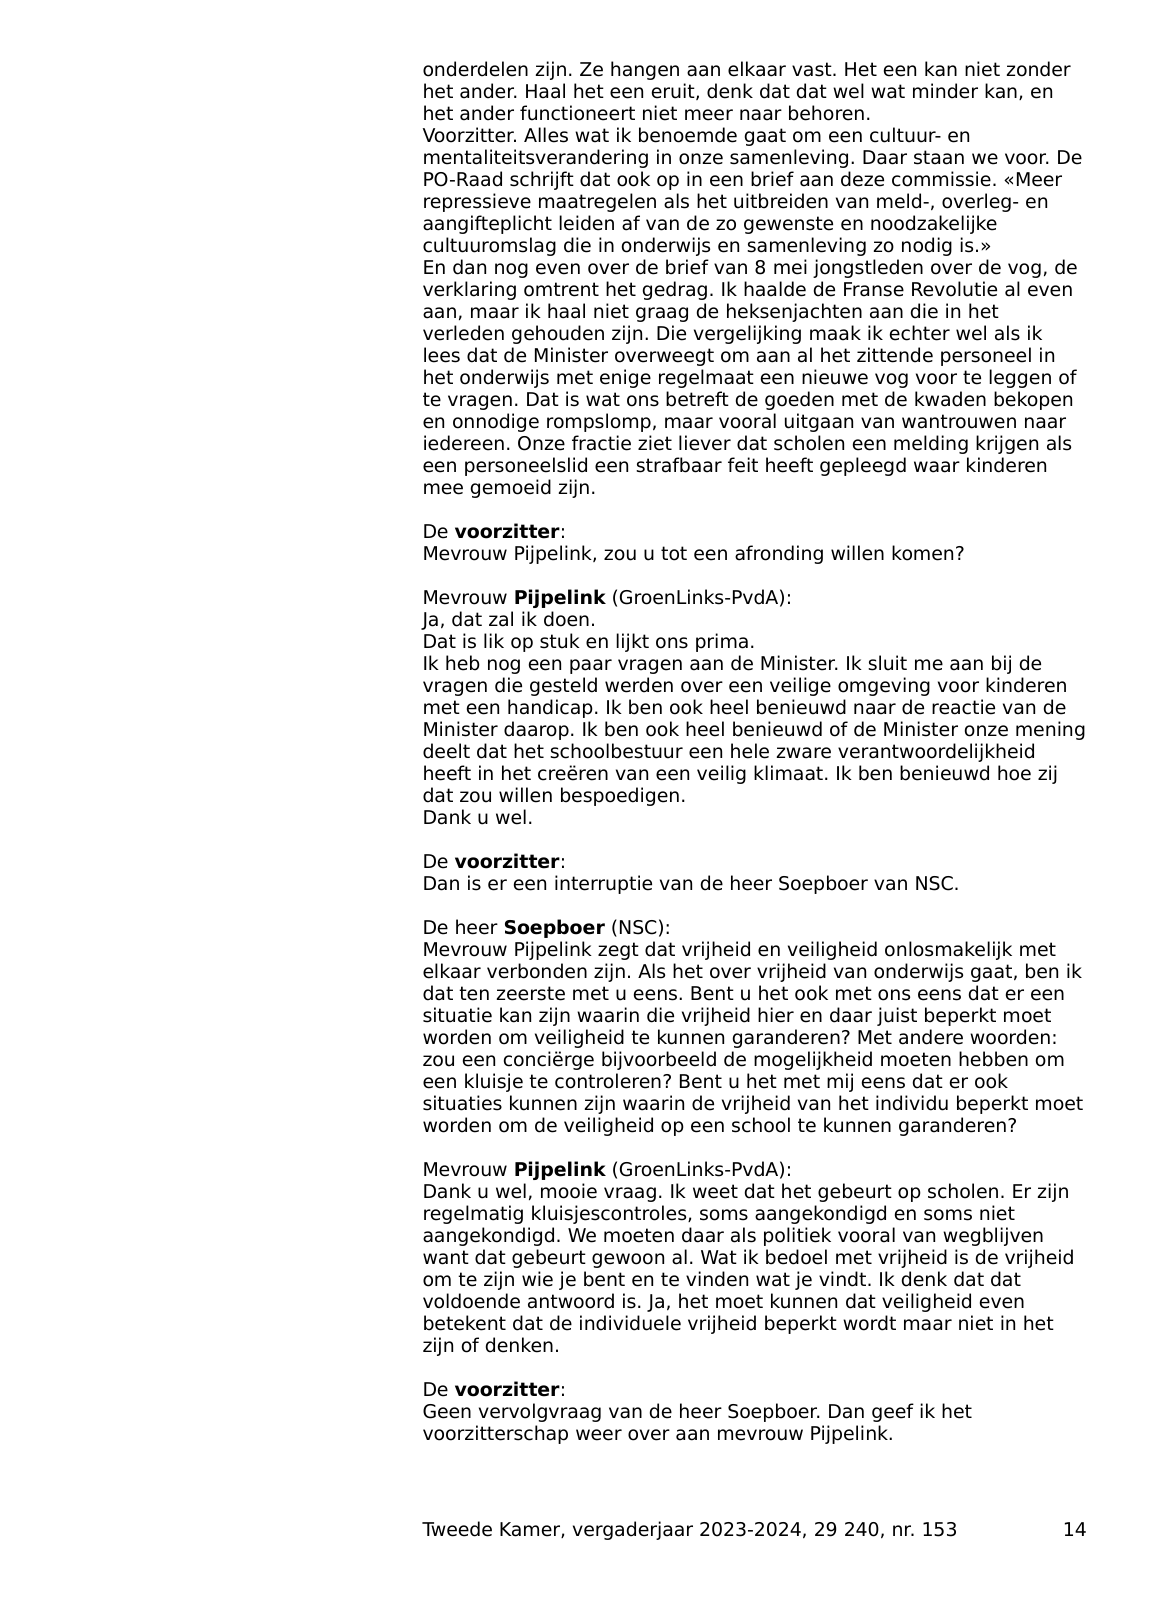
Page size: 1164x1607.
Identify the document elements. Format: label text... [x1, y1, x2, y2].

text onderdelen zijn. Ze hangen aan elkaar vast. Het een kan niet zonder het ander. Haal het een eruit, denk dat dat wel wat minder kan, en het ander functioneert niet meer naar behoren. [422, 59, 1087, 125]
text De voorzitter: [422, 521, 1087, 543]
text Mevrouw Pijpelink, zou u tot een afronding willen komen? [422, 543, 1087, 565]
text Mevrouw Pijpelink (GroenLinks-PvdA): [422, 587, 1087, 609]
text Ik heb nog een paar vragen aan de Minister. Ik sluit me aan bij de vragen die gesteld werden over een veilige omgeving voor kinderen met een handicap. Ik ben ook heel benieuwd naar de reactie van de Minister daarop. Ik ben ook heel benieuwd of de Minister onze mening deelt dat het schoolbestuur een hele zware verantwoordelijkheid heeft in het creëren van een veilig klimaat. Ik ben benieuwd hoe zij dat zou willen bespoedigen. [422, 653, 1087, 807]
text Dank u wel, mooie vraag. Ik weet dat het gebeurt op scholen. Er zijn regelmatig kluisjescontroles, soms aangekondigd en soms niet aangekondigd. We moeten daar als politiek vooral van wegblijven want dat gebeurt gewoon al. Wat ik bedoel met vrijheid is de vrijheid om te zijn wie je bent en te vinden wat je vindt. Ik denk dat dat voldoende antwoord is. Ja, het moet kunnen dat veiligheid even betekent dat de individuele vrijheid beperkt wordt maar niet in het zijn of denken. [422, 1181, 1087, 1357]
text De heer Soepboer (NSC): [422, 917, 1087, 939]
text Geen vervolgvraag van de heer Soepboer. Dan geef ik het voorzitterschap weer over aan mevrouw Pijpelink. [422, 1401, 1087, 1445]
text Voorzitter. Alles wat ik benoemde gaat om een cultuur- en mentaliteitsverandering in onze samenleving. Daar staan we voor. De PO-Raad schrijft dat ook op in een brief aan deze commissie. «Meer repressieve maatregelen als het uitbreiden van meld-, overleg- en aangifteplicht leiden af van de zo gewenste en noodzakelijke cultuuromslag die in onderwijs en samenleving zo nodig is.» [422, 125, 1087, 257]
text Dan is er een interruptie van de heer Soepboer van NSC. [422, 873, 1087, 895]
text De voorzitter: [422, 1379, 1087, 1401]
text Mevrouw Pijpelink zegt dat vrijheid en veiligheid onlosmakelijk met elkaar verbonden zijn. Als het over vrijheid van onderwijs gaat, ben ik dat ten zeerste met u eens. Bent u het ook met ons eens dat er een situatie kan zijn waarin die vrijheid hier en daar juist beperkt moet worden om veiligheid te kunnen garanderen? Met andere woorden: zou een conciërge bijvoorbeeld de mogelijkheid moeten hebben om een kluisje te controleren? Bent u het met mij eens dat er ook situaties kunnen zijn waarin de vrijheid van het individu beperkt moet worden om de veiligheid op een school te kunnen garanderen? [422, 939, 1087, 1137]
text En dan nog even over de brief van 8 mei jongstleden over de vog, de verklaring omtrent het gedrag. Ik haalde de Franse Revolutie al even aan, maar ik haal niet graag de heksenjachten aan die in het verleden gehouden zijn. Die vergelijking maak ik echter wel als ik lees dat de Minister overweegt om aan al het zittende personeel in het onderwijs met enige regelmaat een nieuwe vog voor te leggen of te vragen. Dat is wat ons betreft de goeden met de kwaden bekopen en onnodige rompslomp, maar vooral uitgaan van wantrouwen naar iedereen. Onze fractie ziet liever dat scholen een melding krijgen als een personeelslid een strafbaar feit heeft gepleegd waar kinderen mee gemoeid zijn. [422, 257, 1087, 499]
text Dank u wel. [422, 807, 1087, 829]
text De voorzitter: [422, 851, 1087, 873]
text Mevrouw Pijpelink (GroenLinks-PvdA): [422, 1159, 1087, 1181]
text Dat is lik op stuk en lijkt ons prima. [422, 631, 1087, 653]
text Ja, dat zal ik doen. [422, 609, 1087, 631]
